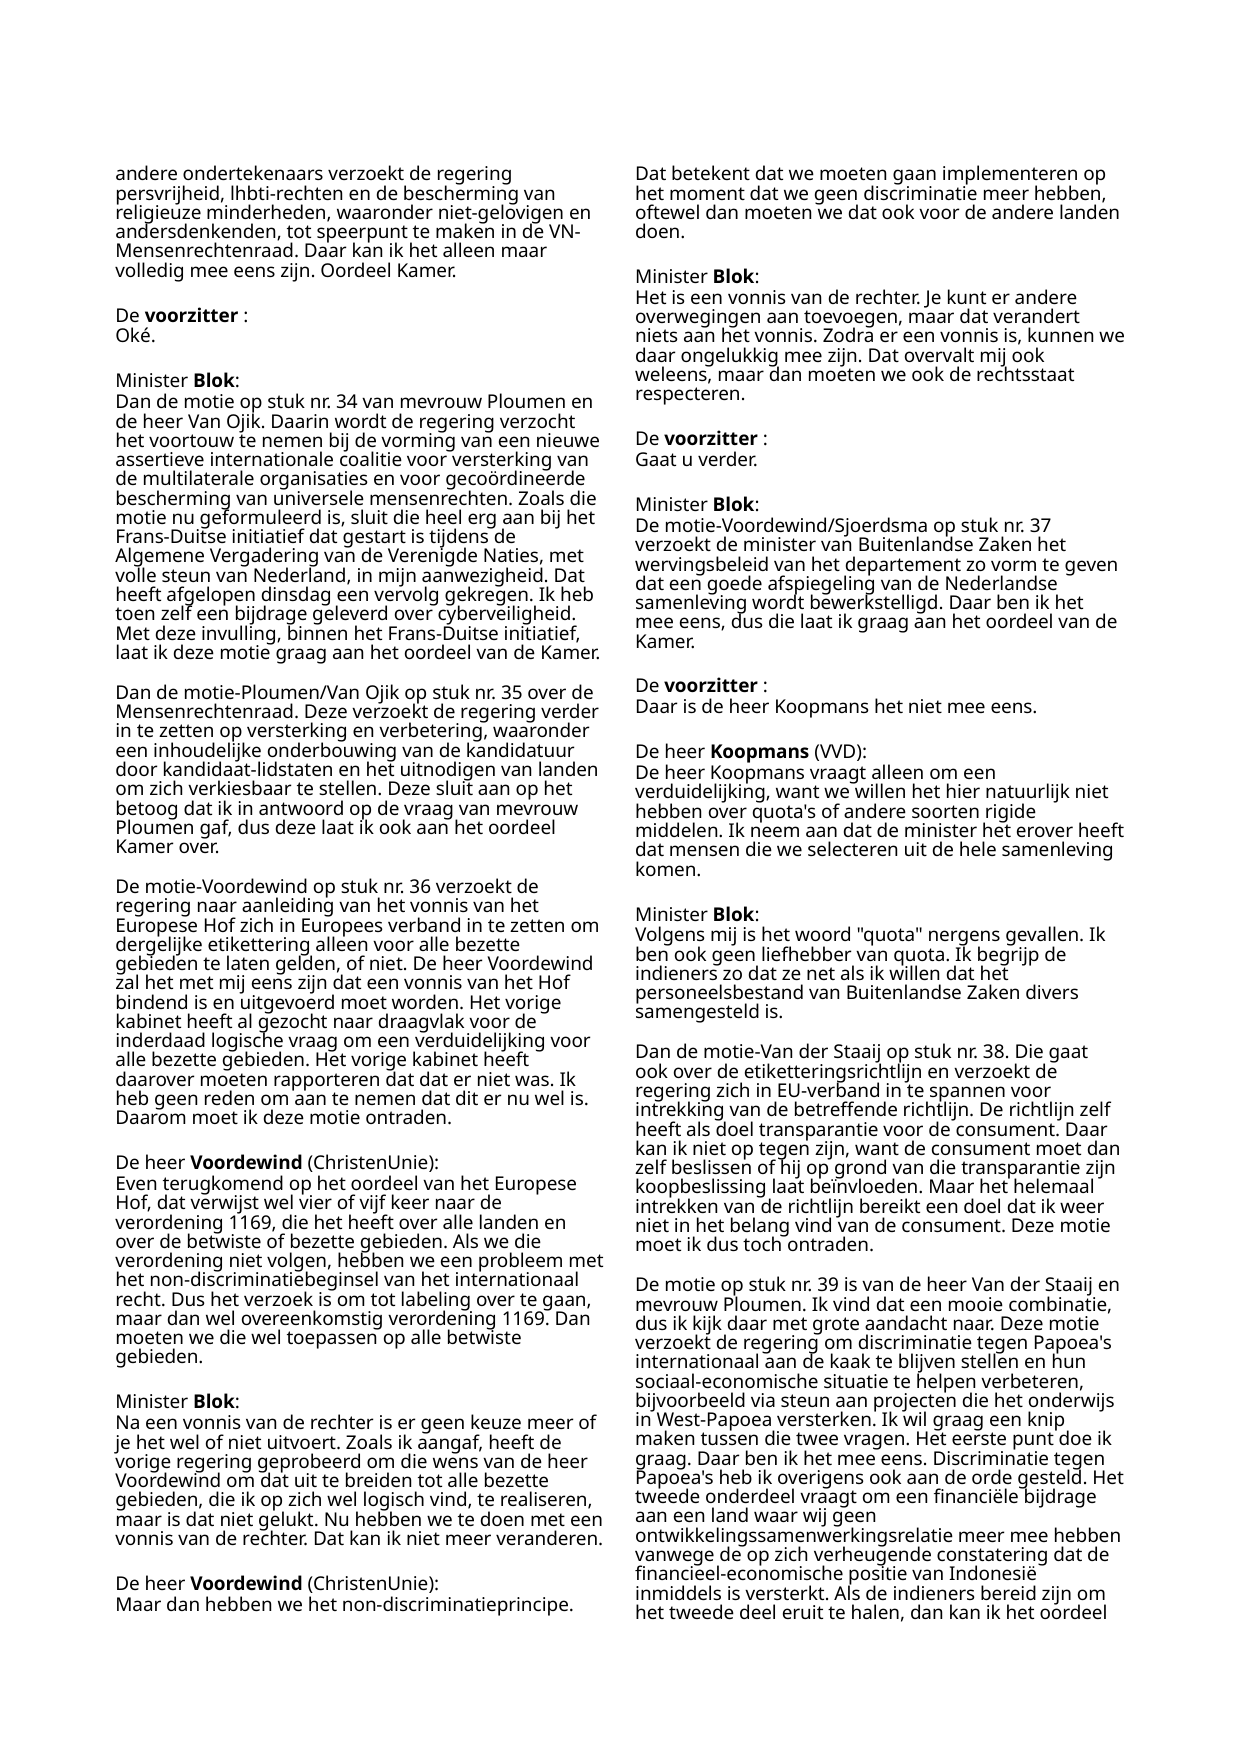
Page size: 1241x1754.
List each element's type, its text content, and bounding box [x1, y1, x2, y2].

text Dan de motie-Van der Staaij op stuk nr. 38. Die gaat ook over de etiketteringsrichtlijn en verzoekt de regering zich in EU-verband in te spannen voor intrekking van de betreffende richtlijn. De richtlijn zelf heeft als doel transparantie voor de consument. Daar kan ik niet op tegen zijn, want de consument moet dan zelf beslissen of hij op grond van die transparantie zijn koopbeslissing laat beïnvloeden. Maar het helemaal intrekken van de richtlijn bereikt een doel dat ik weer niet in het belang vind van de consument. Deze motie moet ik dus toch ontraden. [635, 1043, 1125, 1256]
text De heer Voordewind (ChristenUnie): [115, 1570, 605, 1596]
text Na een vonnis van de rechter is er geen keuze meer of je het wel of niet uitvoert. Zoals ik aangaf, heeft de vorige regering geprobeerd om die wens van de heer Voordewind om dat uit te breiden tot alle bezette gebieden, die ik op zich wel logisch vind, te realiseren, maar is dat niet gelukt. Nu hebben we te doen met een vonnis van de rechter. Dat kan ik niet meer veranderen. [115, 1414, 605, 1549]
text Minister Blok: [115, 1389, 605, 1414]
text Maar dan hebben we het non-discriminatieprincipe. [115, 1596, 605, 1615]
text De voorzitter : [635, 673, 1125, 698]
text De voorzitter : [635, 425, 1125, 451]
text Dan de motie op stuk nr. 34 van mevrouw Ploumen en de heer Van Ojik. Daarin wordt de regering verzocht het voortouw te nemen bij de vorming van een nieuwe assertieve internationale coalitie voor versterking van de multilaterale organisaties en voor gecoördineerde bescherming van universele mensenrechten. Zoals die motie nu geformuleerd is, sluit die heel erg aan bij het Frans-Duitse initiatief dat gestart is tijdens de Algemene Vergadering van de Verenigde Naties, met volle steun van Nederland, in mijn aanwezigheid. Dat heeft afgelopen dinsdag een vervolg gekregen. Ik heb toen zelf een bijdrage geleverd over cyberveiligheid. Met deze invulling, binnen het Frans-Duitse initiatief, laat ik deze motie graag aan het oordeel van de Kamer. [115, 393, 605, 663]
text De heer Voordewind (ChristenUnie): [115, 1149, 605, 1175]
text Minister Blok: [635, 491, 1125, 517]
text Minister Blok: [635, 263, 1125, 289]
text Gaat u verder. [635, 451, 1125, 470]
text De motie op stuk nr. 39 is van de heer Van der Staaij en mevrouw Ploumen. Ik vind dat een mooie combinatie, dus ik kijk daar met grote aandacht naar. Deze motie verzoekt de regering om discriminatie tegen Papoea's internationaal aan de kaak te blijven stellen en hun sociaal-economische situatie te helpen verbeteren, bijvoorbeeld via steun aan projecten die het onderwijs in West-Papoea versterken. Ik wil graag een knip maken tussen die twee vragen. Het eerste punt doe ik graag. Daar ben ik het mee eens. Discriminatie tegen Papoea's heb ik overigens ook aan de orde gesteld. Het tweede onderdeel vraagt om een financiële bijdrage aan een land waar wij geen ontwikkelingssamenwerkingsrelatie meer mee hebben vanwege de op zich verheugende constatering dat de financieel-economische positie van Indonesië inmiddels is versterkt. Als de indieners bereid zijn om het tweede deel eruit te halen, dan kan ik het oordeel [635, 1276, 1125, 1623]
text Daar is de heer Koopmans het niet mee eens. [635, 698, 1125, 718]
text Dat betekent dat we moeten gaan implementeren op het moment dat we geen discriminatie meer hebben, oftewel dan moeten we dat ook voor de andere landen doen. [635, 165, 1125, 242]
text andere ondertekenaars verzoekt de regering persvrijheid, lhbti-rechten en de bescherming van religieuze minderheden, waaronder niet-gelovigen en andersdenkenden, tot speerpunt te maken in de VN-Mensenrechtenraad. Daar kan ik het alleen maar volledig mee eens zijn. Oordeel Kamer. [115, 165, 605, 281]
text De motie-Voordewind/Sjoerdsma op stuk nr. 37 verzoekt de minister van Buitenlandse Zaken het wervingsbeleid van het departement zo vorm te geven dat een goede afspiegeling van de Nederlandse samenleving wordt bewerkstelligd. Daar ben ik het mee eens, dus die laat ik graag aan het oordeel van de Kamer. [635, 517, 1125, 652]
text De heer Koopmans (VVD): [635, 738, 1125, 764]
text De motie-Voordewind op stuk nr. 36 verzoekt de regering naar aanleiding van het vonnis van het Europese Hof zich in Europees verband in te zetten om dergelijke etikettering alleen voor alle bezette gebieden te laten gelden, of niet. De heer Voordewind zal het met mij eens zijn dat een vonnis van het Hof bindend is en uitgevoerd moet worden. Het vorige kabinet heeft al gezocht naar draagvlak voor de inderdaad logische vraag om een verduidelijking voor alle bezette gebieden. Het vorige kabinet heeft daarover moeten rapporteren dat dat er niet was. Ik heb geen reden om aan te nemen dat dit er nu wel is. Daarom moet ik deze motie ontraden. [115, 878, 605, 1128]
text Even terugkomend op het oordeel van het Europese Hof, dat verwijst wel vier of vijf keer naar de verordening 1169, die het heeft over alle landen en over de betwiste of bezette gebieden. Als we die verordening niet volgen, hebben we een probleem met het non-discriminatiebeginsel van het internationaal recht. Dus het verzoek is om tot labeling over te gaan, maar dan wel overeenkomstig verordening 1169. Dan moeten we die wel toepassen op alle betwiste gebieden. [115, 1175, 605, 1368]
text Het is een vonnis van de rechter. Je kunt er andere overwegingen aan toevoegen, maar dat verandert niets aan het vonnis. Zodra er een vonnis is, kunnen we daar ongelukkig mee zijn. Dat overvalt mij ook weleens, maar dan moeten we ook de rechtsstaat respecteren. [635, 289, 1125, 404]
text De heer Koopmans vraagt alleen om een verduidelijking, want we willen het hier natuurlijk niet hebben over quota's of andere soorten rigide middelen. Ik neem aan dat de minister het erover heeft dat mensen die we selecteren uit de hele samenleving komen. [635, 764, 1125, 880]
text Volgens mij is het woord "quota" nergens gevallen. Ik ben ook geen liefhebber van quota. Ik begrijp de indieners zo dat ze net als ik willen dat het personeelsbestand van Buitenlandse Zaken divers samengesteld is. [635, 926, 1125, 1023]
text Dan de motie-Ploumen/Van Ojik op stuk nr. 35 over de Mensenrechtenraad. Deze verzoekt de regering verder in te zetten op versterking en verbetering, waaronder een inhoudelijke onderbouwing van de kandidatuur door kandidaat-lidstaten en het uitnodigen van landen om zich verkiesbaar te stellen. Deze sluit aan op het betoog dat ik in antwoord op de vraag van mevrouw Ploumen gaf, dus deze laat ik ook aan het oordeel Kamer over. [115, 684, 605, 857]
text Oké. [115, 327, 605, 347]
text De voorzitter : [115, 302, 605, 327]
text Minister Blok: [115, 368, 605, 393]
text Minister Blok: [635, 901, 1125, 926]
